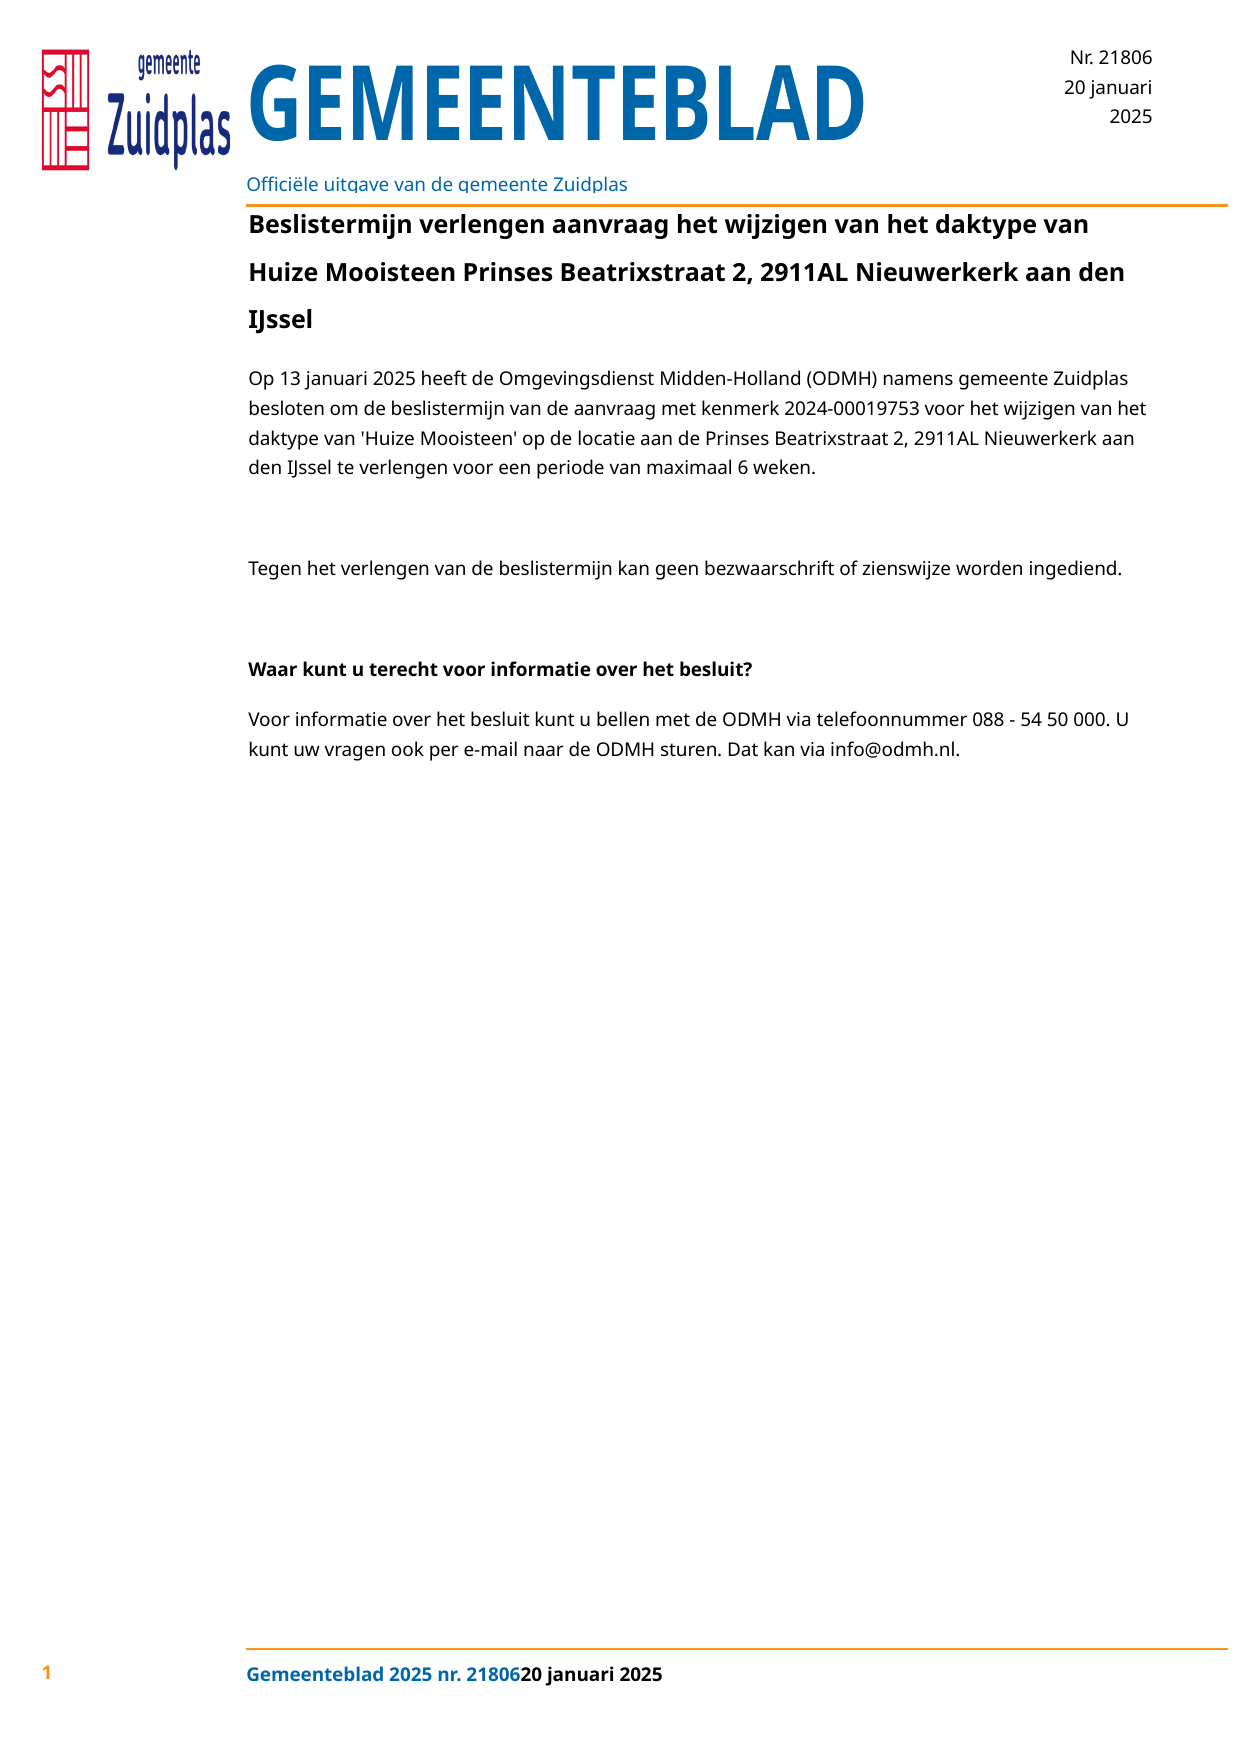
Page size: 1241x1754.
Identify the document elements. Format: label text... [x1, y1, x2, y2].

text Tegen het verlengen van de beslistermijn kan geen bezwaarschrift of zienswijze worden ingediend. [248, 555, 1152, 581]
text Beslistermijn verlengen aanvraag het wijzigen van het daktype van Huize Mooisteen Prinses Beatrixstraat 2, 2911AL Nieuwerkerk aan den IJssel [248, 207, 1152, 336]
text Voor informatie over het besluit kunt u bellen met de ODMH via telefoonnummer 088 - 54 50 000. U kunt uw vragen ook per e-mail naar de ODMH sturen. Dat kan via info@odmh.nl. [248, 706, 1152, 762]
text Waar kunt u terecht voor informatie over het besluit? [248, 656, 1152, 682]
text Op 13 januari 2025 heeft de Omgevingsdienst Midden-Holland (ODMH) namens gemeente Zuidplas besloten om de beslistermijn van de aanvraag met kenmerk 2024-00019753 voor het wijzigen van het daktype van 'Huize Mooisteen' op de locatie aan de Prinses Beatrixstraat 2, 2911AL Nieuwerkerk aan den IJssel te verlengen voor een periode van maximaal 6 weken. [248, 366, 1152, 480]
picture [41, 47, 231, 172]
